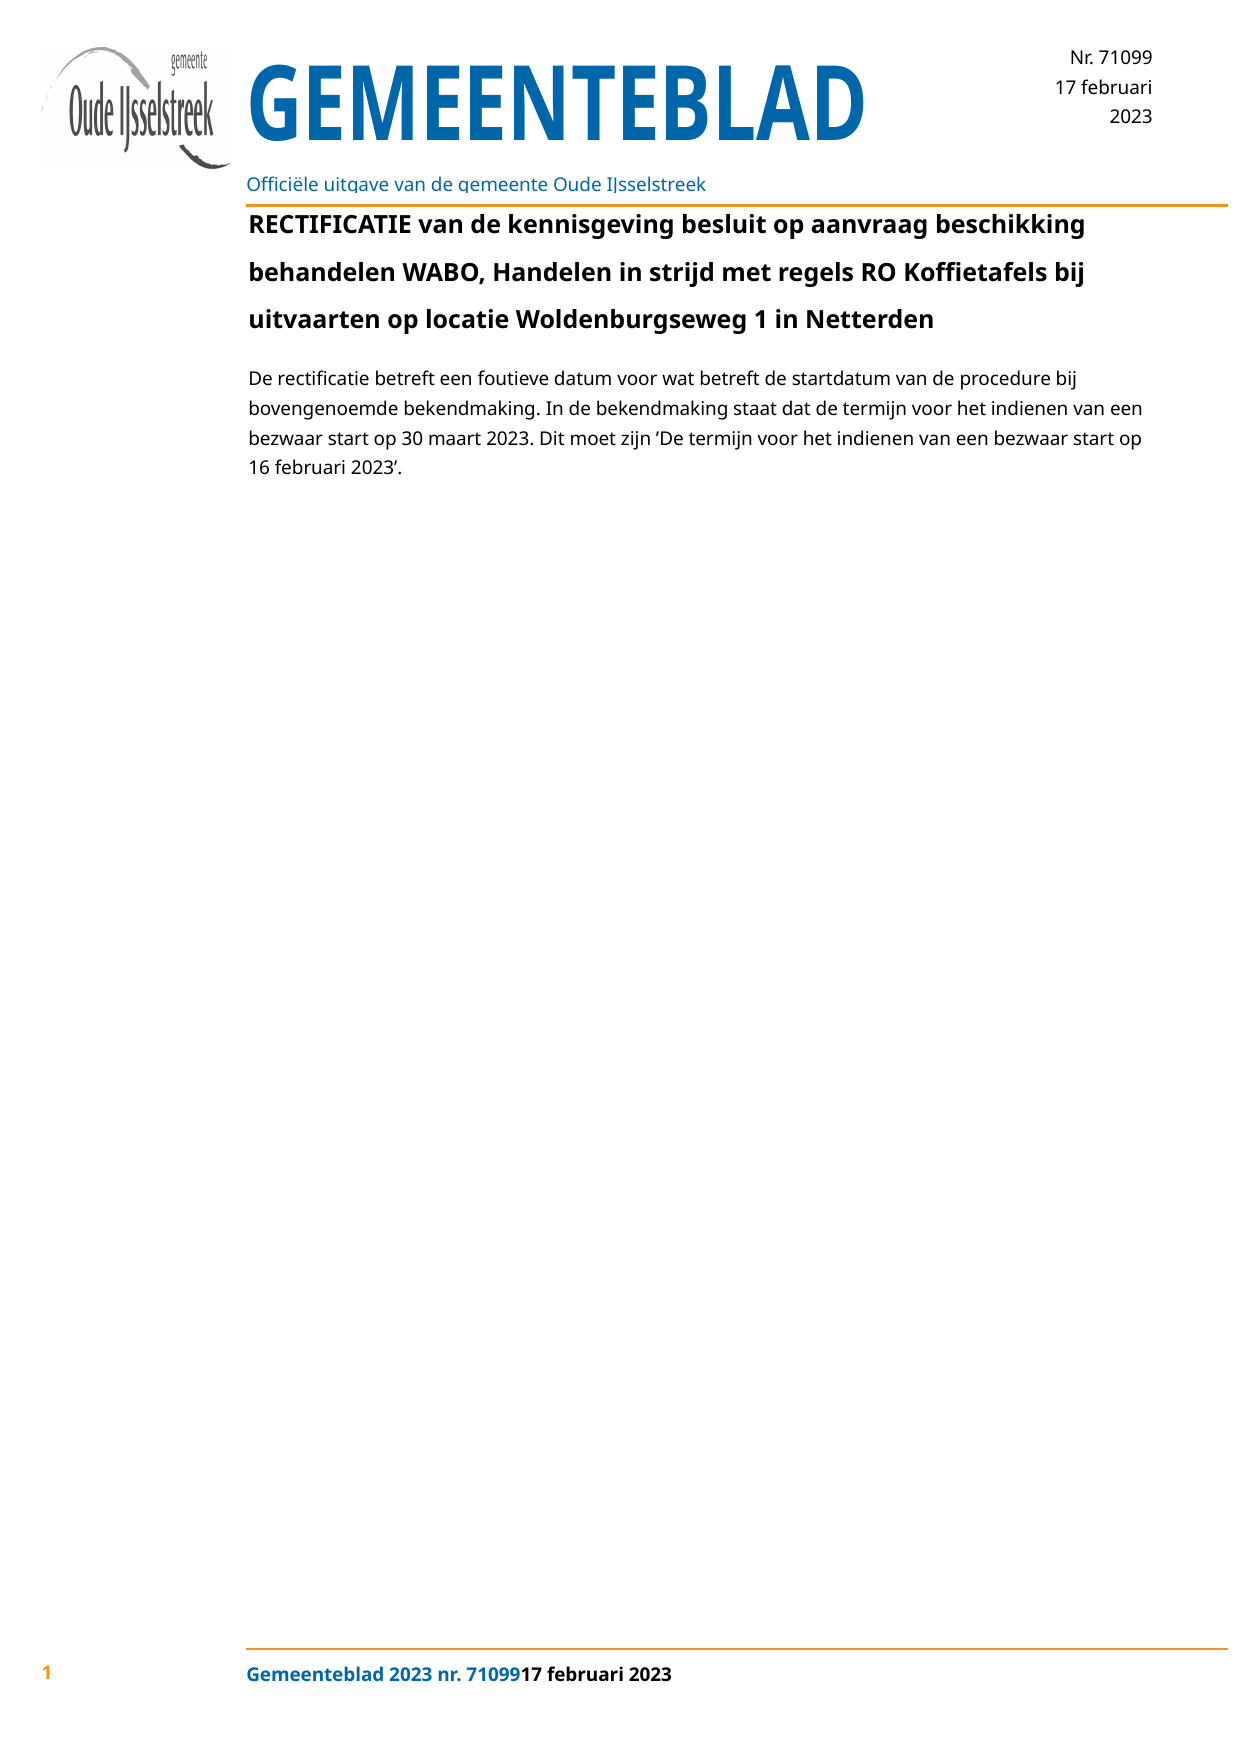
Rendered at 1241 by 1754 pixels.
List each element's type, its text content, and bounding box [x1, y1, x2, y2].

text RECTIFICATIE van de kennisgeving besluit op aanvraag beschikking behandelen WABO, Handelen in strijd met regels RO Koffietafels bij uitvaarten op locatie Woldenburgseweg 1 in Netterden [248, 207, 1152, 336]
picture [41, 47, 231, 172]
text De rectificatie betreft een foutieve datum voor wat betreft de startdatum van de procedure bij bovengenoemde bekendmaking. In de bekendmaking staat dat de termijn voor het indienen van een bezwaar start op 30 maart 2023. Dit moet zijn ’De termijn voor het indienen van een bezwaar start op 16 februari 2023’. [248, 366, 1152, 480]
